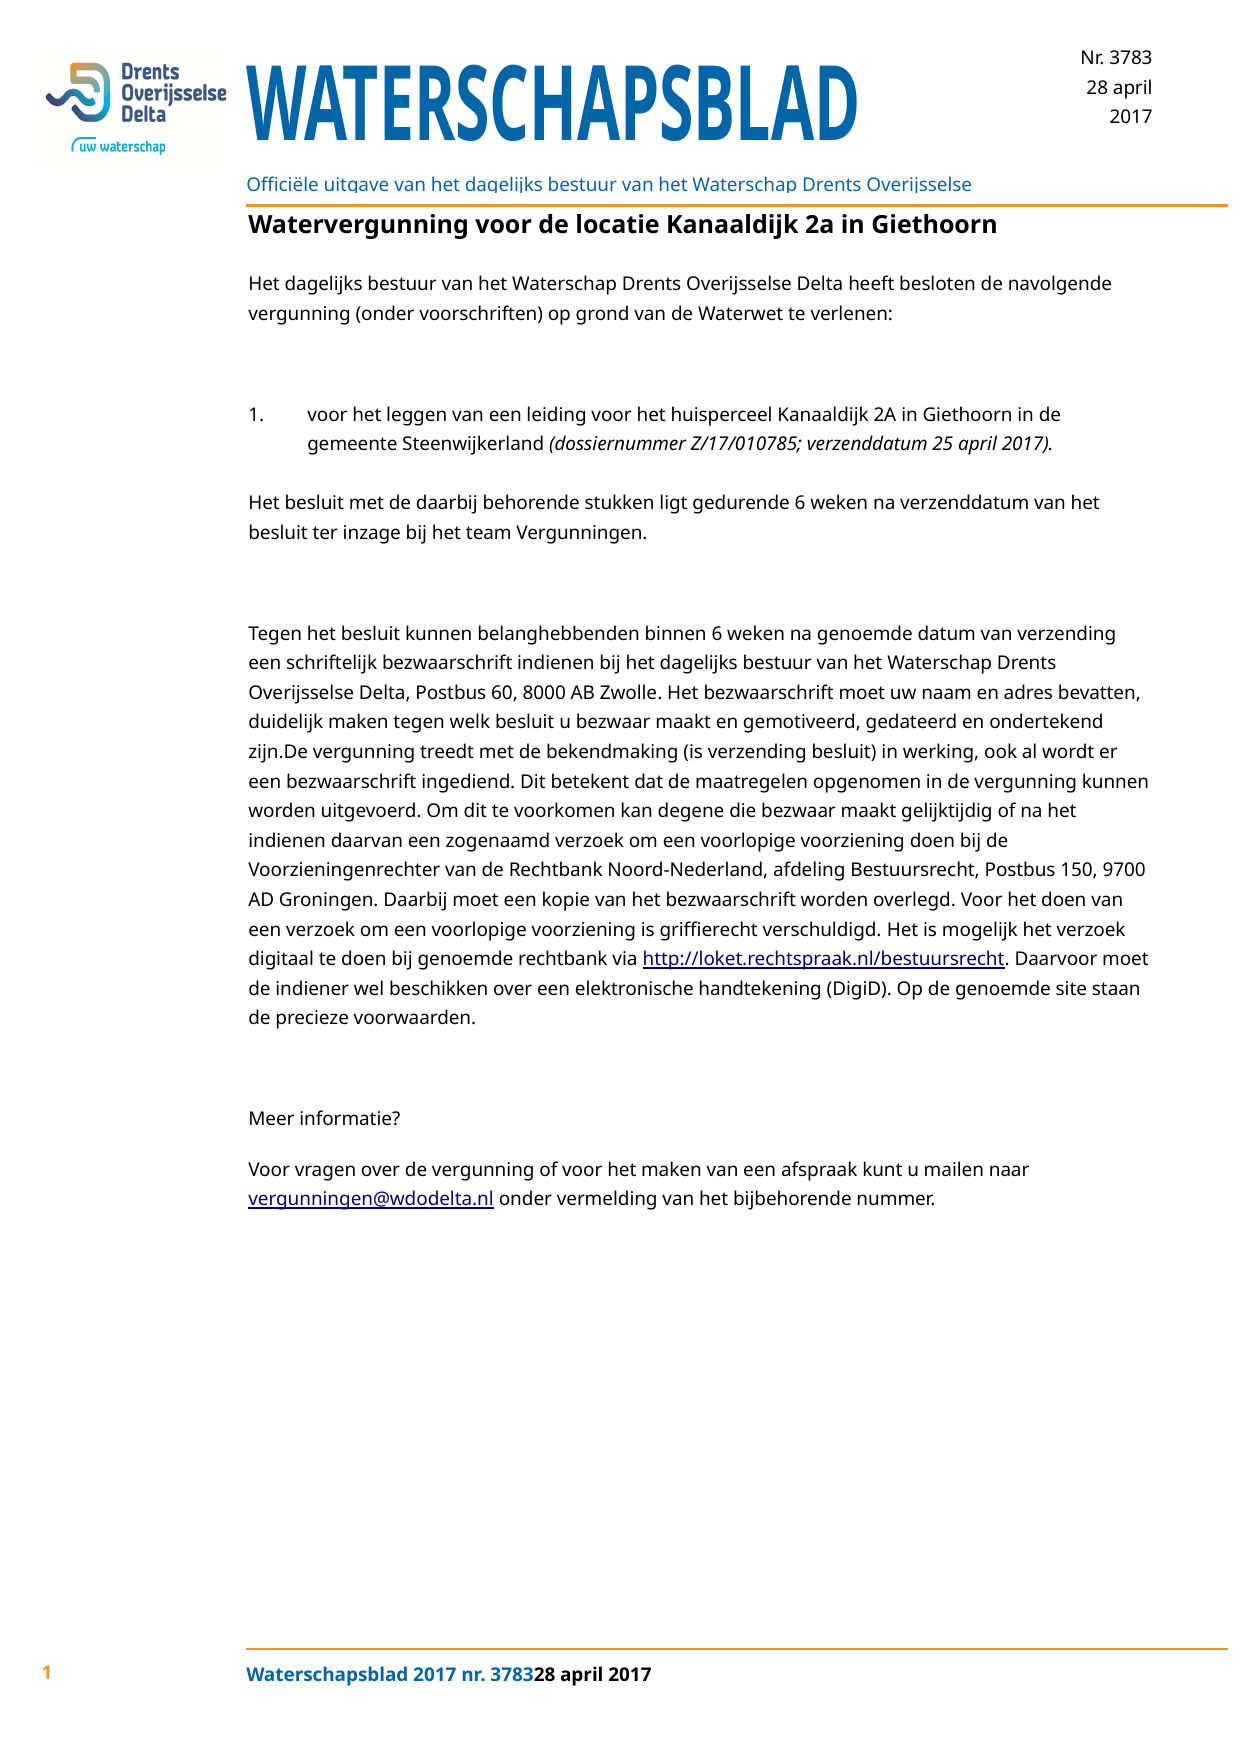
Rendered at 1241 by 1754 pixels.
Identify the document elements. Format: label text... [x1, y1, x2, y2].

text Het dagelijks bestuur van het Waterschap Drents Overijsselse Delta heeft besloten de navolgende vergunning (onder voorschriften) op grond van de Waterwet te verlenen: [248, 270, 1152, 326]
picture [41, 47, 231, 172]
text Het besluit met de daarbij behorende stukken ligt gedurende 6 weken na verzenddatum van het besluit ter inzage bij het team Vergunningen. [248, 489, 1152, 545]
text Tegen het besluit kunnen belanghebbenden binnen 6 weken na genoemde datum van verzending een schriftelijk bezwaarschrift indienen bij het dagelijks bestuur van het Waterschap Drents Overijsselse Delta, Postbus 60, 8000 AB Zwolle. Het bezwaarschrift moet uw naam en adres bevatten, duidelijk maken tegen welk besluit u bezwaar maakt en gemotiveerd, gedateerd en ondertekend zijn.De vergunning treedt met de bekendmaking (is verzending besluit) in werking, ook al wordt er een bezwaarschrift ingediend. Dit betekent dat de maatregelen opgenomen in de vergunning kunnen worden uitgevoerd. Om dit te voorkomen kan degene die bezwaar maakt gelijktijdig of na het indienen daarvan een zogenaamd verzoek om een voorlopige voorziening doen bij de Voorzieningenrechter van de Rechtbank Noord-Nederland, afdeling Bestuursrecht, Postbus 150, 9700 AD Groningen. Daarbij moet een kopie van het bezwaarschrift worden overlegd. Voor het doen van een verzoek om een voorlopige voorziening is griffierecht verschuldigd. Het is mogelijk het verzoek digitaal te doen bij genoemde rechtbank via http://loket.rechtspraak.nl/bestuursrecht. Daarvoor moet de indiener wel beschikken over een elektronische handtekening (DigiD). Op de genoemde site staan de precieze voorwaarden. [248, 620, 1152, 1030]
text Meer informatie? [248, 1105, 1152, 1131]
text Voor vragen over de vergunning of voor het maken van een afspraak kunt u mailen naar vergunningen@wdodelta.nl onder vermelding van het bijbehorende nummer. [248, 1156, 1152, 1211]
list voor het leggen van een leiding voor het huisperceel Kanaaldijk 2A in Giethoorn in de gemeente Steenwijkerland (dossiernummer Z/17/010785; verzenddatum 25 april 2017). [248, 401, 1152, 456]
text Watervergunning voor de locatie Kanaaldijk 2a in Giethoorn [248, 207, 1152, 241]
